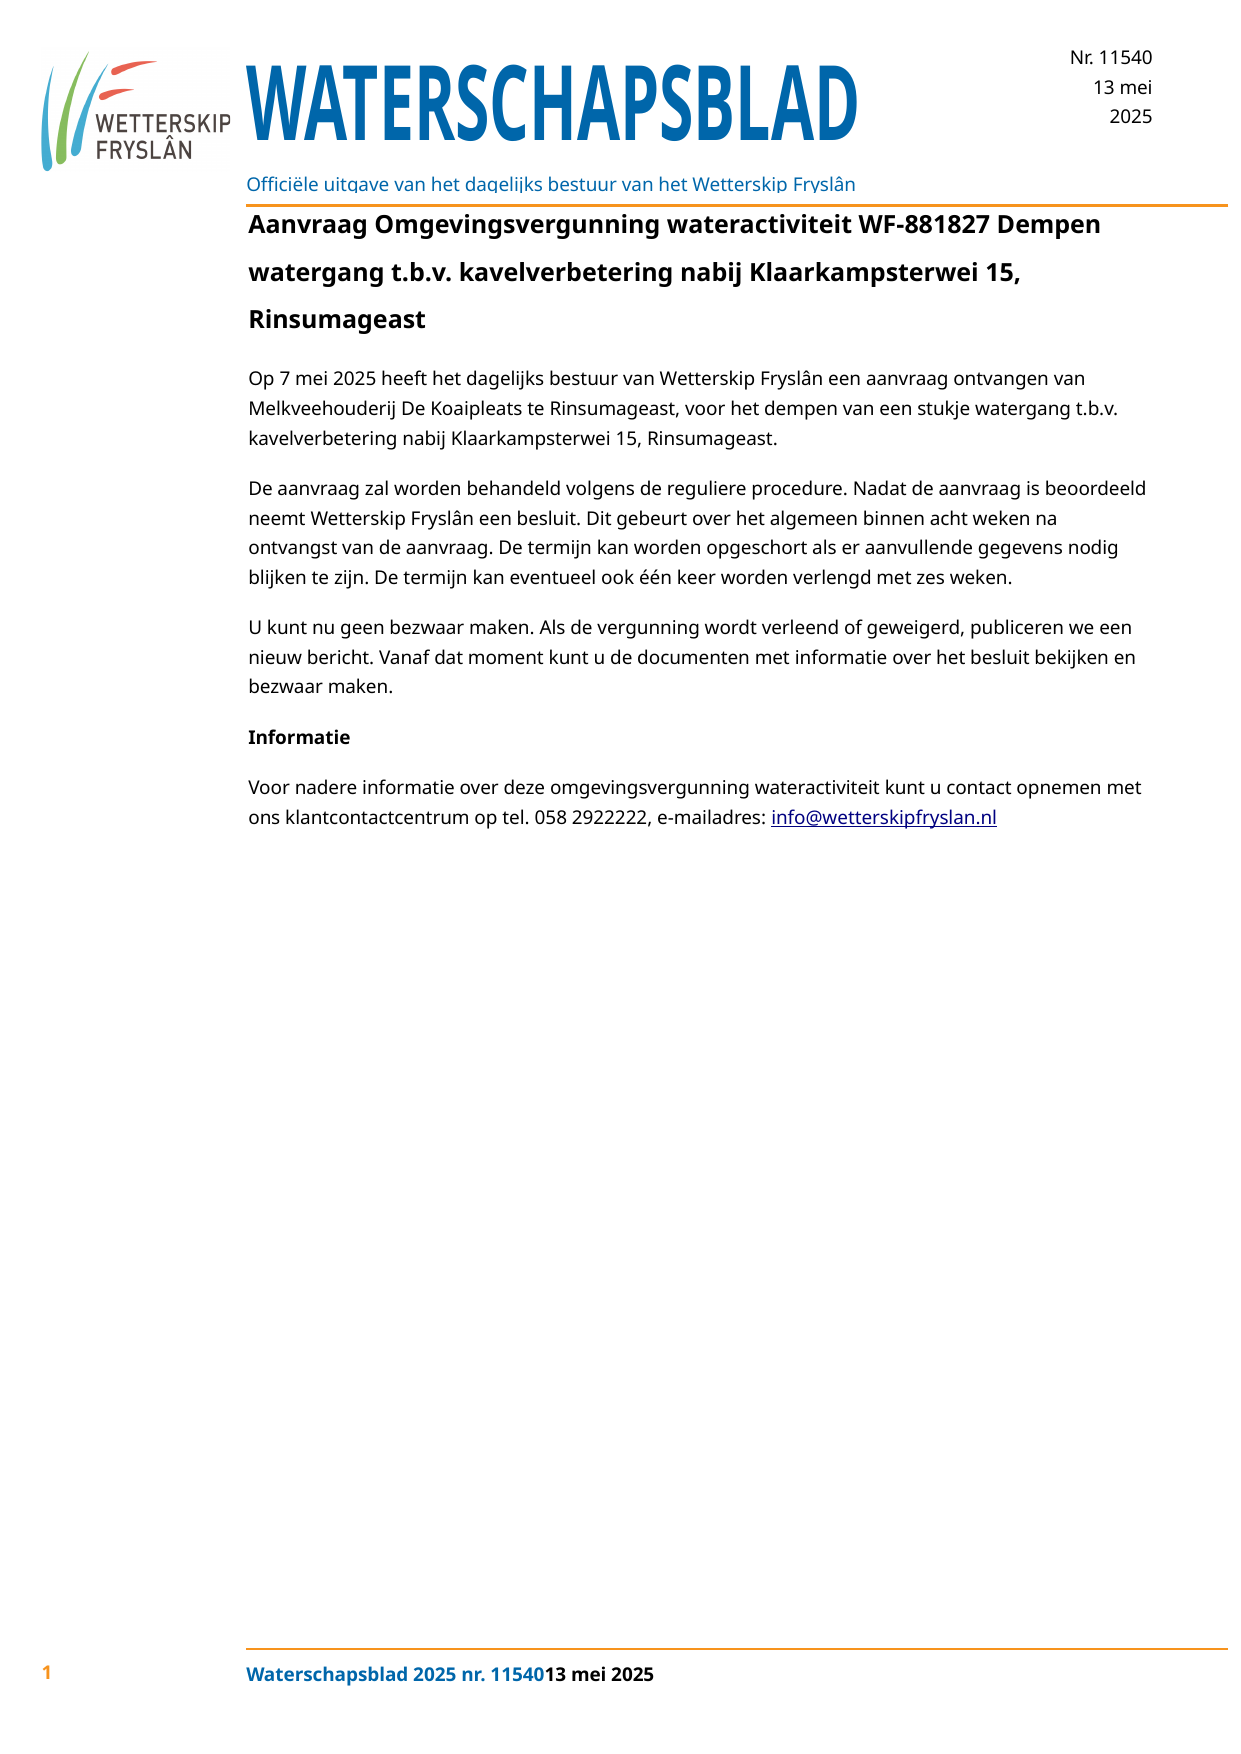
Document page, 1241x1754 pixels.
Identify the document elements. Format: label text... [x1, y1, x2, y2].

picture [41, 47, 231, 172]
text Aanvraag Omgevingsvergunning wateractiviteit WF-881827 Dempen watergang t.b.v. kavelverbetering nabij Klaarkampsterwei 15, Rinsumageast [248, 207, 1152, 336]
text U kunt nu geen bezwaar maken. Als de vergunning wordt verleend of geweigerd, publiceren we een nieuw bericht. Vanaf dat moment kunt u de documenten met informatie over het besluit bekijken en bezwaar maken. [248, 614, 1152, 699]
text Voor nadere informatie over deze omgevingsvergunning wateractiviteit kunt u contact opnemen met ons klantcontactcentrum op tel. 058 2922222, e-mailadres: info@wetterskipfryslan.nl [248, 774, 1152, 829]
text De aanvraag zal worden behandeld volgens de reguliere procedure. Nadat de aanvraag is beoordeeld neemt Wetterskip Fryslân een besluit. Dit gebeurt over het algemeen binnen acht weken na ontvangst van de aanvraag. De termijn kan worden opgeschort als er aanvullende gegevens nodig blijken te zijn. De termijn kan eventueel ook één keer worden verlengd met zes weken. [248, 475, 1152, 589]
text Op 7 mei 2025 heeft het dagelijks bestuur van Wetterskip Fryslân een aanvraag ontvangen van Melkveehouderij De Koaipleats te Rinsumageast, voor het dempen van een stukje watergang t.b.v. kavelverbetering nabij Klaarkampsterwei 15, Rinsumageast. [248, 366, 1152, 450]
text Informatie [248, 724, 1152, 749]
